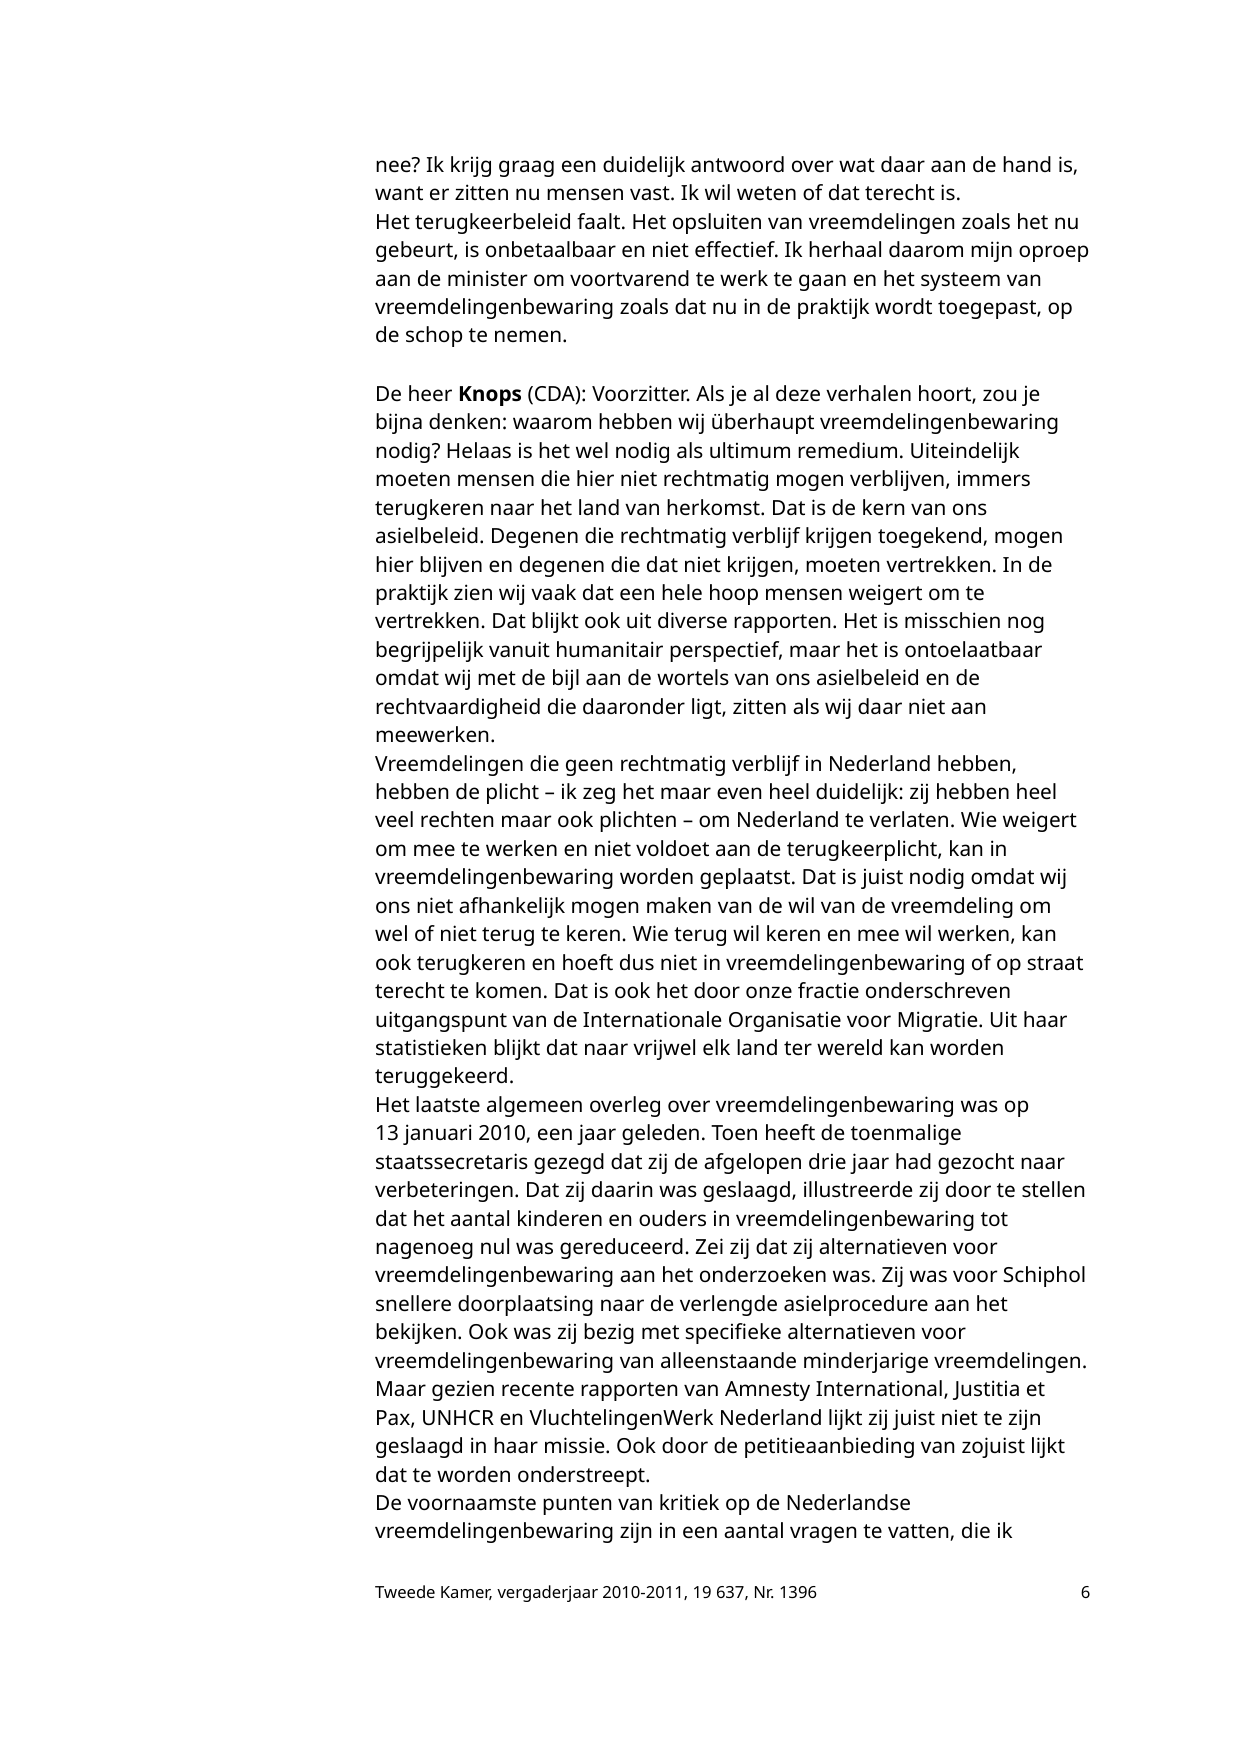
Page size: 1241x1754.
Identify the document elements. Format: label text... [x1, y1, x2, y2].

text De voornaamste punten van kritiek op de Nederlandse vreemdelingenbewaring zijn in een aantal vragen te vatten, die ik [375, 1488, 1090, 1545]
text nee? Ik krijg graag een duidelijk antwoord over wat daar aan de hand is, want er zitten nu mensen vast. Ik wil weten of dat terecht is. [375, 150, 1090, 207]
text Vreemdelingen die geen rechtmatig verblijf in Nederland hebben, hebben de plicht – ik zeg het maar even heel duidelijk: zij hebben heel veel rechten maar ook plichten – om Nederland te verlaten. Wie weigert om mee te werken en niet voldoet aan de terugkeerplicht, kan in vreemdelingenbewaring worden geplaatst. Dat is juist nodig omdat wij ons niet afhankelijk mogen maken van de wil van de vreemdeling om wel of niet terug te keren. Wie terug wil keren en mee wil werken, kan ook terugkeren en hoeft dus niet in vreemdelingenbewaring of op straat terecht te komen. Dat is ook het door onze fractie onderschreven uitgangspunt van de Internationale Organisatie voor Migratie. Uit haar statistieken blijkt dat naar vrijwel elk land ter wereld kan worden teruggekeerd. [375, 749, 1090, 1090]
text Het laatste algemeen overleg over vreemdelingenbewaring was op 13 januari 2010, een jaar geleden. Toen heeft de toenmalige staatssecretaris gezegd dat zij de afgelopen drie jaar had gezocht naar verbeteringen. Dat zij daarin was geslaagd, illustreerde zij door te stellen dat het aantal kinderen en ouders in vreemdelingenbewaring tot nagenoeg nul was gereduceerd. Zei zij dat zij alternatieven voor vreemdelingenbewaring aan het onderzoeken was. Zij was voor Schiphol snellere doorplaatsing naar de verlengde asielprocedure aan het bekijken. Ook was zij bezig met specifieke alternatieven voor vreemdelingenbewaring van alleenstaande minderjarige vreemdelingen. Maar gezien recente rapporten van Amnesty International, Justitia et Pax, UNHCR en VluchtelingenWerk Nederland lijkt zij juist niet te zijn geslaagd in haar missie. Ook door de petitieaanbieding van zojuist lijkt dat te worden onderstreept. [375, 1090, 1090, 1488]
text De heer Knops (CDA): Voorzitter. Als je al deze verhalen hoort, zou je bijna denken: waarom hebben wij überhaupt vreemdelingenbewaring nodig? Helaas is het wel nodig als ultimum remedium. Uiteindelijk moeten mensen die hier niet rechtmatig mogen verblijven, immers terugkeren naar het land van herkomst. Dat is de kern van ons asielbeleid. Degenen die rechtmatig verblijf krijgen toegekend, mogen hier blijven en degenen die dat niet krijgen, moeten vertrekken. In de praktijk zien wij vaak dat een hele hoop mensen weigert om te vertrekken. Dat blijkt ook uit diverse rapporten. Het is misschien nog begrijpelijk vanuit humanitair perspectief, maar het is ontoelaatbaar omdat wij met de bijl aan de wortels van ons asielbeleid en de rechtvaardigheid die daaronder ligt, zitten als wij daar niet aan meewerken. [375, 379, 1090, 749]
text Het terugkeerbeleid faalt. Het opsluiten van vreemdelingen zoals het nu gebeurt, is onbetaalbaar en niet effectief. Ik herhaal daarom mijn oproep aan de minister om voortvarend te werk te gaan en het systeem van vreemdelingenbewaring zoals dat nu in de praktijk wordt toegepast, op de schop te nemen. [375, 207, 1090, 349]
